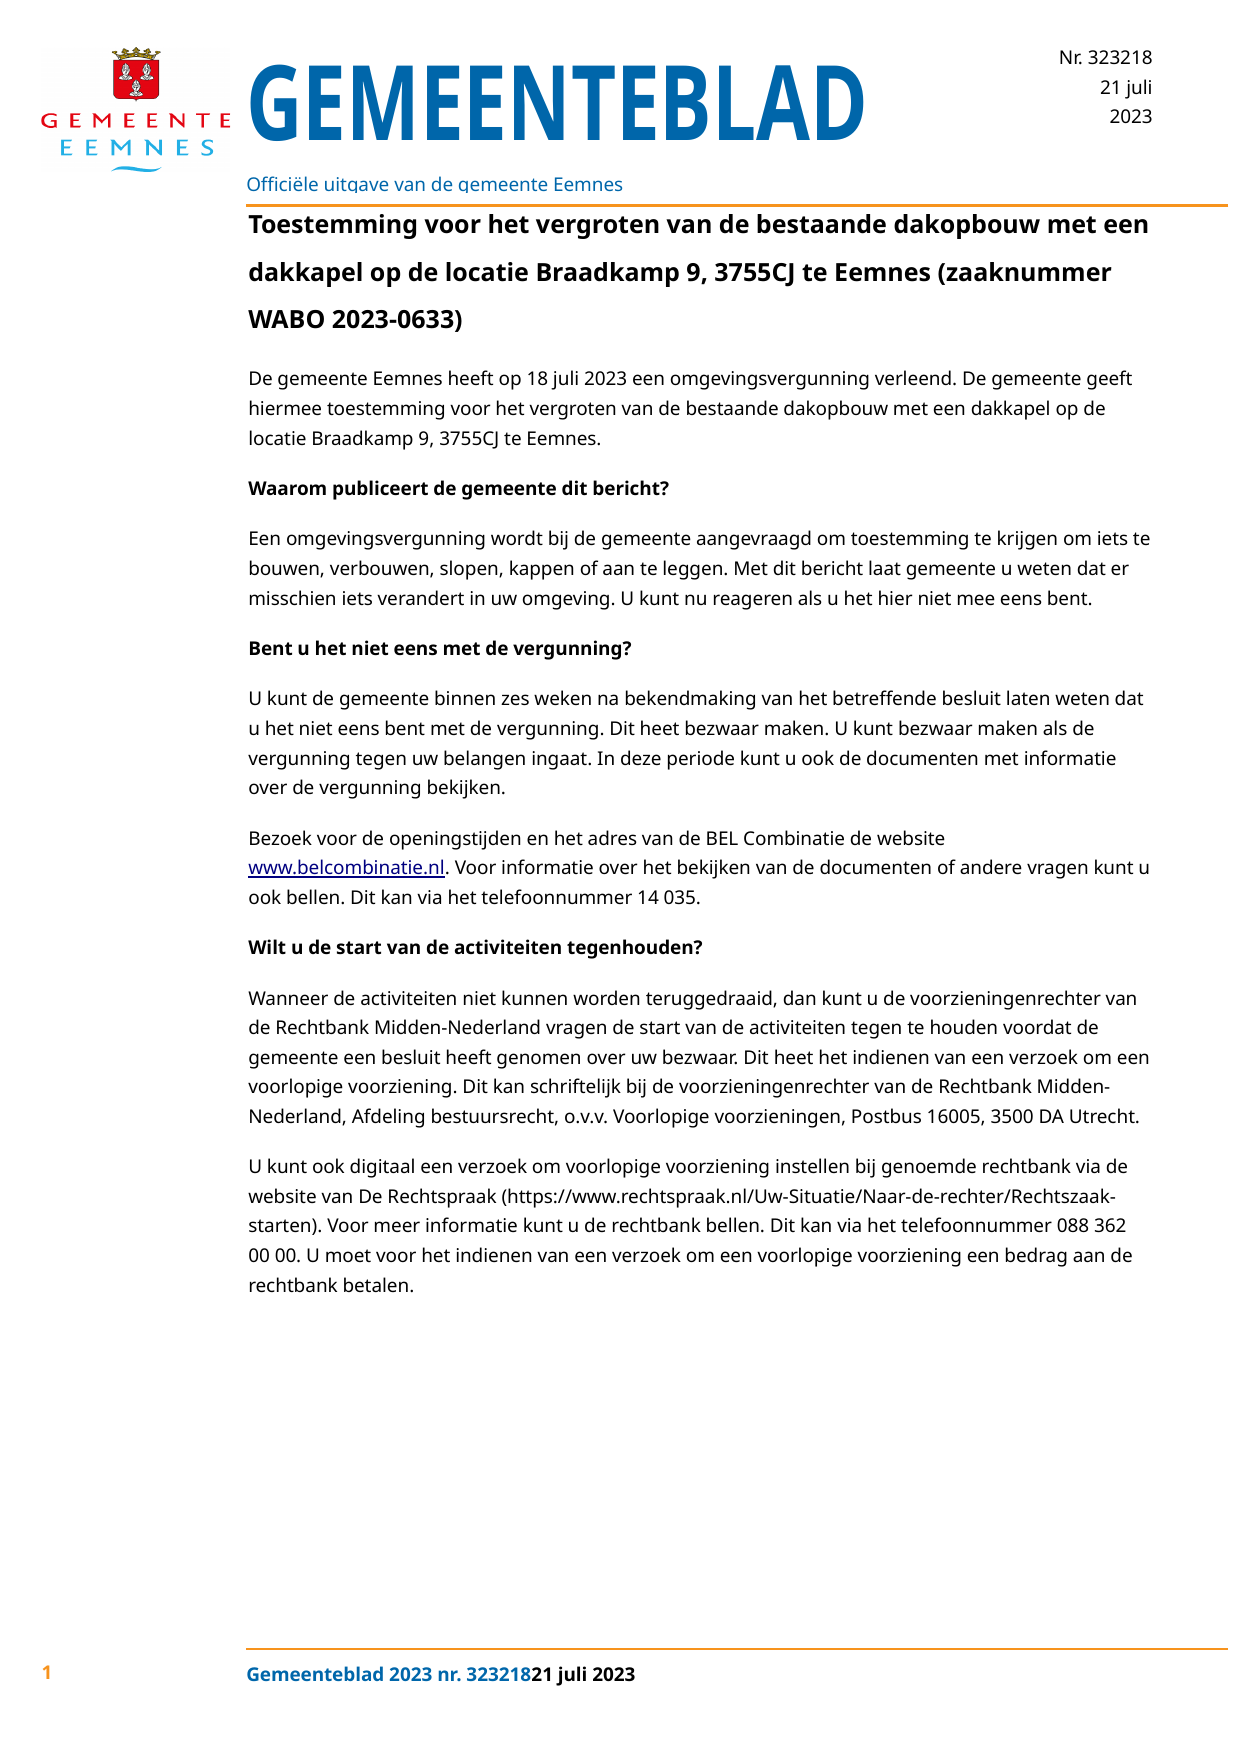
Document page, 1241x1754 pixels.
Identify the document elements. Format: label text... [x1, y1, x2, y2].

text Wilt u de start van de activiteiten tegenhouden? [248, 934, 1152, 960]
text U kunt ook digitaal een verzoek om voorlopige voorziening instellen bij genoemde rechtbank via de website van De Rechtspraak (https://www.rechtspraak.nl/Uw-Situatie/Naar-de-rechter/Rechtszaak-starten). Voor meer informatie kunt u de rechtbank bellen. Dit kan via het telefoonnummer 088 362 00 00. U moet voor het indienen van een verzoek om een voorlopige voorziening een bedrag aan de rechtbank betalen. [248, 1153, 1152, 1297]
text Bezoek voor de openingstijden en het adres van de BEL Combinatie de website www.belcombinatie.nl. Voor informatie over het bekijken van de documenten of andere vragen kunt u ook bellen. Dit kan via het telefoonnummer 14 035. [248, 825, 1152, 909]
text U kunt de gemeente binnen zes weken na bekendmaking van het betreffende besluit laten weten dat u het niet eens bent met de vergunning. Dit heet bezwaar maken. U kunt bezwaar maken als de vergunning tegen uw belangen ingaat. In deze periode kunt u ook de documenten met informatie over de vergunning bekijken. [248, 686, 1152, 800]
text De gemeente Eemnes heeft op 18 juli 2023 een omgevingsvergunning verleend. De gemeente geeft hiermee toestemming voor het vergroten van de bestaande dakopbouw met een dakkapel op de locatie Braadkamp 9, 3755CJ te Eemnes. [248, 366, 1152, 450]
text Waarom publiceert de gemeente dit bericht? [248, 475, 1152, 501]
picture [41, 47, 231, 172]
text Toestemming voor het vergroten van de bestaande dakopbouw met een dakkapel op de locatie Braadkamp 9, 3755CJ te Eemnes (zaaknummer WABO 2023-0633) [248, 207, 1152, 336]
text Een omgevingsvergunning wordt bij de gemeente aangevraagd om toestemming te krijgen om iets te bouwen, verbouwen, slopen, kappen of aan te leggen. Met dit bericht laat gemeente u weten dat er misschien iets verandert in uw omgeving. U kunt nu reageren als u het hier niet mee eens bent. [248, 526, 1152, 610]
text Wanneer de activiteiten niet kunnen worden teruggedraaid, dan kunt u de voorzieningenrechter van de Rechtbank Midden-Nederland vragen de start van de activiteiten tegen te houden voordat de gemeente een besluit heeft genomen over uw bezwaar. Dit heet het indienen van een verzoek om een voorlopige voorziening. Dit kan schriftelijk bij de voorzieningenrechter van de Rechtbank Midden-Nederland, Afdeling bestuursrecht, o.v.v. Voorlopige voorzieningen, Postbus 16005, 3500 DA Utrecht. [248, 985, 1152, 1129]
text Bent u het niet eens met de vergunning? [248, 635, 1152, 661]
